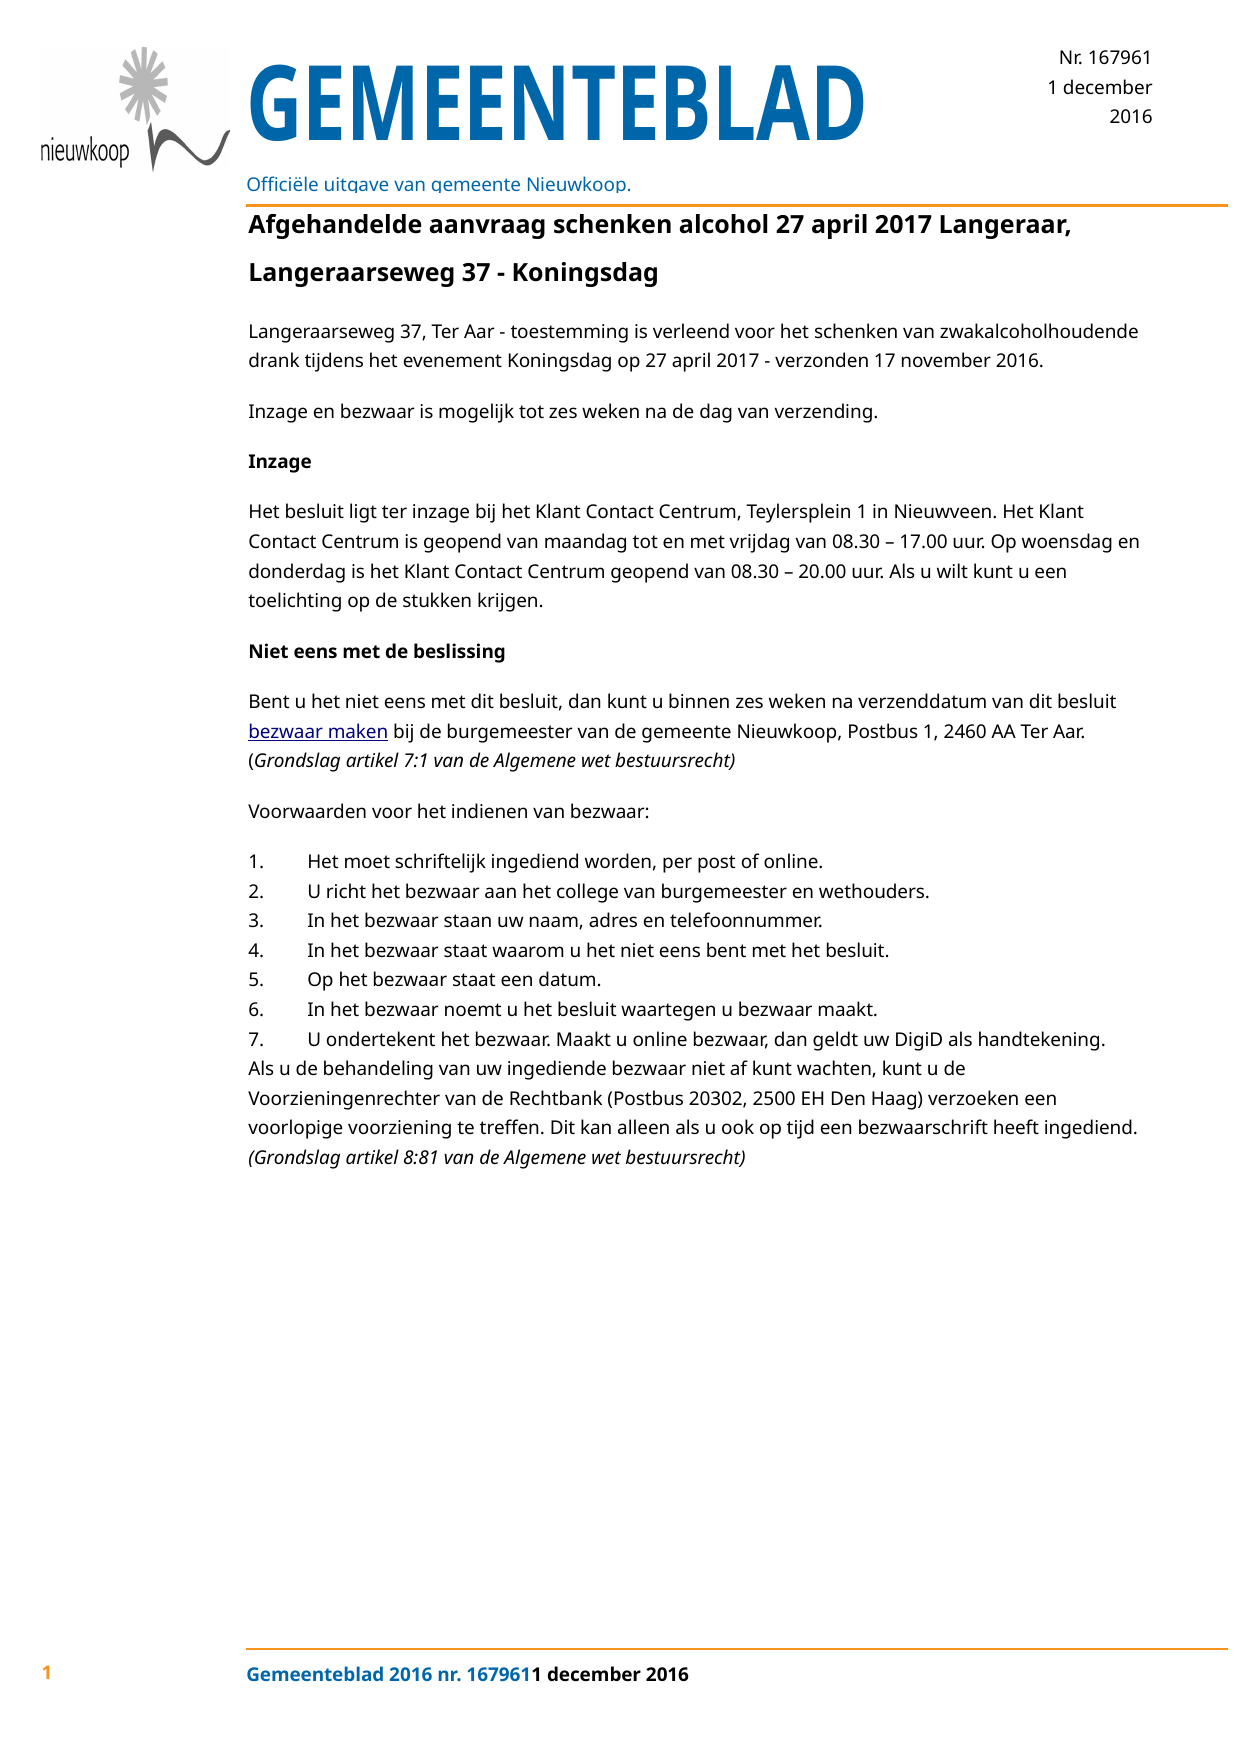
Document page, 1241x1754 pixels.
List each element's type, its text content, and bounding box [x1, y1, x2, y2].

text Als u de behandeling van uw ingediende bezwaar niet af kunt wachten, kunt u de Voorzieningenrechter van de Rechtbank (Postbus 20302, 2500 EH Den Haag) verzoeken een voorlopige voorziening te treffen. Dit kan alleen als u ook op tijd een bezwaarschrift heeft ingediend. (Grondslag artikel 8:81 van de Algemene wet bestuursrecht) [248, 1055, 1152, 1170]
list Op het bezwaar staat een datum. [248, 967, 1152, 992]
text Inzage [248, 448, 1152, 474]
list In het bezwaar noemt u het besluit waartegen u bezwaar maakt. [248, 996, 1152, 1022]
list U ondertekent het bezwaar. Maakt u online bezwaar, dan geldt uw DigiD als handtekening. [248, 1026, 1152, 1052]
list In het bezwaar staan uw naam, adres en telefoonnummer. [248, 907, 1152, 933]
list Het moet schriftelijk ingediend worden, per post of online. [248, 848, 1152, 874]
text Inzage en bezwaar is mogelijk tot zes weken na de dag van verzending. [248, 398, 1152, 424]
text Afgehandelde aanvraag schenken alcohol 27 april 2017 Langeraar, Langeraarseweg 37 - Koningsdag [248, 207, 1152, 288]
list U richt het bezwaar aan het college van burgemeester en wethouders. [248, 878, 1152, 904]
text Het besluit ligt ter inzage bij het Klant Contact Centrum, Teylersplein 1 in Nieuwveen. Het Klant Contact Centrum is geopend van maandag tot en met vrijdag van 08.30 – 17.00 uur. Op woensdag en donderdag is het Klant Contact Centrum geopend van 08.30 – 20.00 uur. Als u wilt kunt u een toelichting op de stukken krijgen. [248, 499, 1152, 613]
text Langeraarseweg 37, Ter Aar - toestemming is verleend voor het schenken van zwakalcoholhoudende drank tijdens het evenement Koningsdag op 27 april 2017 - verzonden 17 november 2016. [248, 318, 1152, 373]
text Voorwaarden voor het indienen van bezwaar: [248, 798, 1152, 824]
text Niet eens met de beslissing [248, 638, 1152, 664]
list In het bezwaar staat waarom u het niet eens bent met het besluit. [248, 937, 1152, 963]
picture [41, 47, 231, 172]
text Bent u het niet eens met dit besluit, dan kunt u binnen zes weken na verzenddatum van dit besluit bezwaar maken bij de burgemeester van de gemeente Nieuwkoop, Postbus 1, 2460 AA Ter Aar. (Grondslag artikel 7:1 van de Algemene wet bestuursrecht) [248, 688, 1152, 773]
